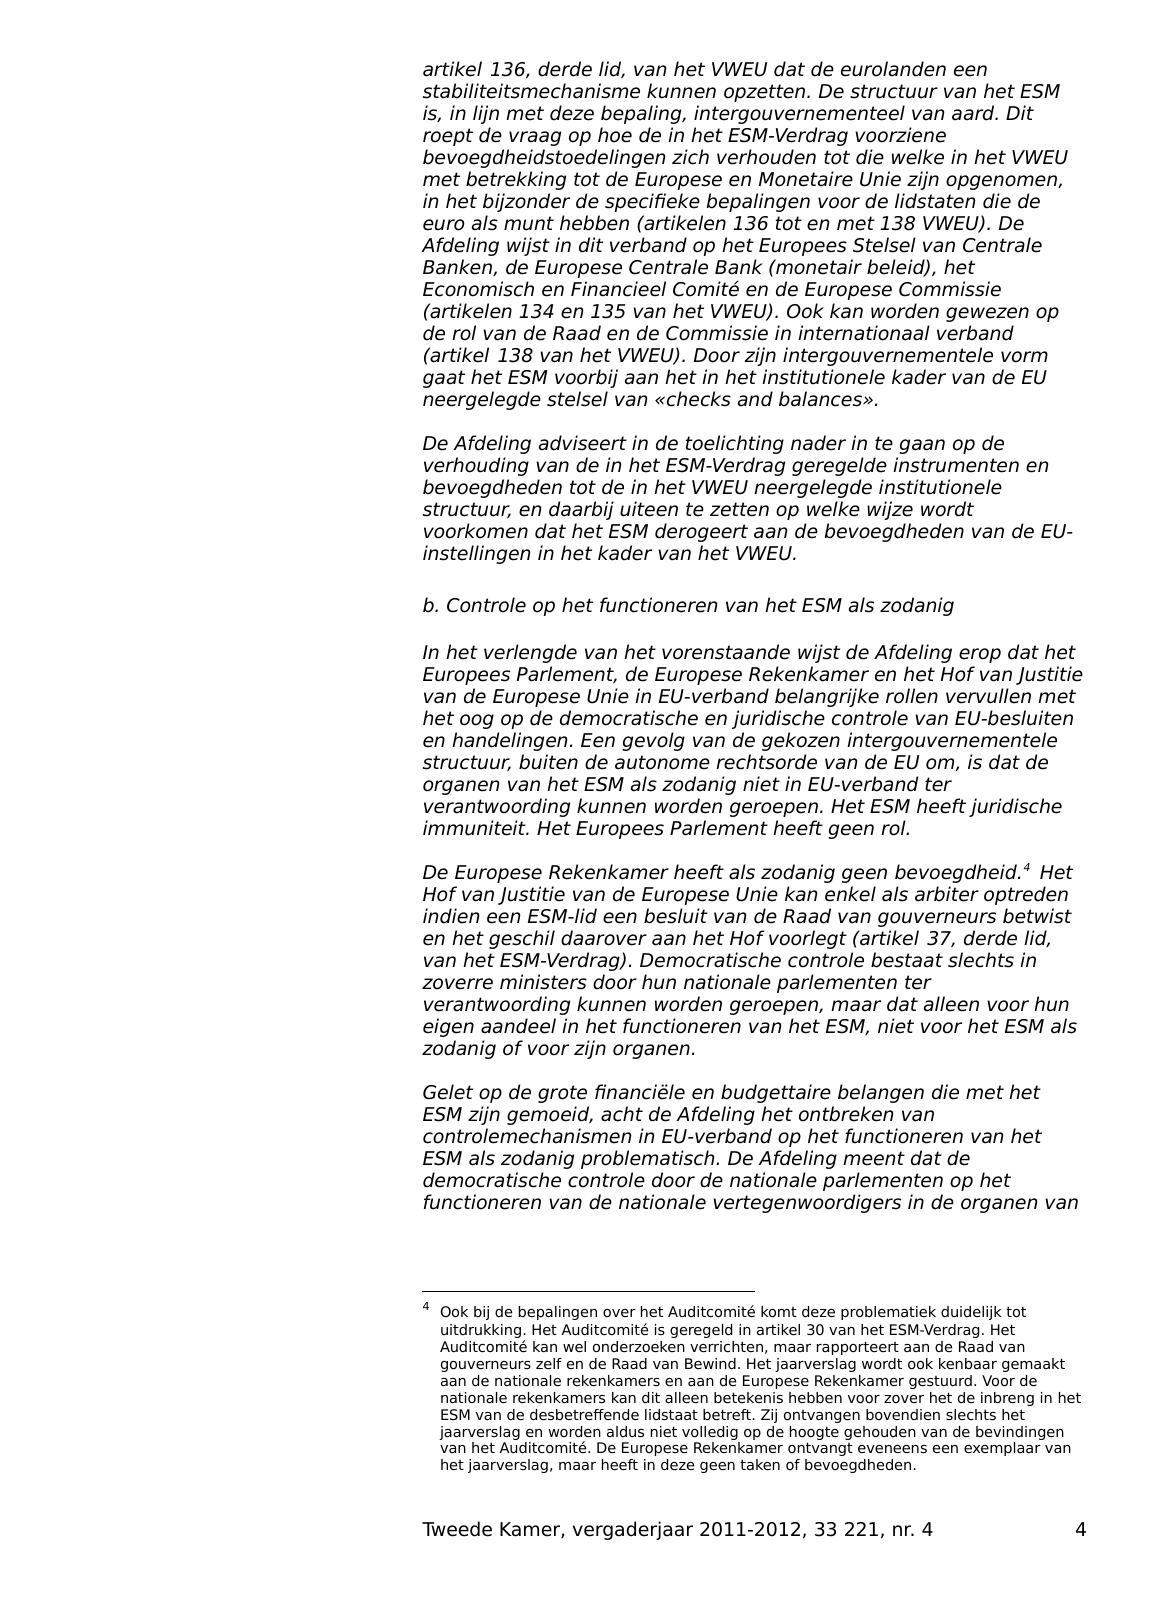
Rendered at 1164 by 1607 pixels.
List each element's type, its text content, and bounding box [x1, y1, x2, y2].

text Gelet op de grote financiële en budgettaire belangen die met het ESM zijn gemoeid, acht de Afdeling het ontbreken van controlemechanismen in EU-verband op het functioneren van het ESM als zodanig problematisch. De Afdeling meent dat de democratische controle door de nationale parlementen op het functioneren van de nationale vertegenwoordigers in de organen van [422, 1082, 1087, 1214]
text De Europese Rekenkamer heeft als zodanig geen bevoegdheid. Het Hof van Justitie van de Europese Unie kan enkel als arbiter optreden indien een ESM-lid een besluit van de Raad van gouverneurs betwist en het geschil daarover aan het Hof voorlegt (artikel 37, derde lid, van het ESM-Verdrag). Democratische controle bestaat slechts in zoverre ministers door hun nationale parlementen ter verantwoording kunnen worden geroepen, maar dat alleen voor hun eigen aandeel in het functioneren van het ESM, niet voor het ESM als zodanig of voor zijn organen. [422, 862, 1087, 1059]
subtitle b. Controle op het functioneren van het ESM als zodanig [422, 595, 1087, 617]
text Ook bij de bepalingen over het Auditcomité komt deze problematiek duidelijk tot uitdrukking. Het Auditcomité is geregeld in artikel 30 van het ESM-Verdrag. Het Auditcomité kan wel onderzoeken verrichten, maar rapporteert aan de Raad van gouverneurs zelf en de Raad van Bewind. Het jaarverslag wordt ook kenbaar gemaakt aan de nationale rekenkamers en aan de Europese Rekenkamer gestuurd. Voor de nationale rekenkamers kan dit alleen betekenis hebben voor zover het de inbreng in het ESM van de desbetreffende lidstaat betreft. Zij ontvangen bovendien slechts het jaarverslag en worden aldus niet volledig op de hoogte gehouden van de bevindingen van het Auditcomité. De Europese Rekenkamer ontvangt eveneens een exemplaar van het jaarverslag, maar heeft in deze geen taken of bevoegdheden. [422, 1300, 1087, 1474]
text De Afdeling adviseert in de toelichting nader in te gaan op de verhouding van de in het ESM-Verdrag geregelde instrumenten en bevoegdheden tot de in het VWEU neergelegde institutionele structuur, en daarbij uiteen te zetten op welke wijze wordt voorkomen dat het ESM derogeert aan de bevoegdheden van de EU-instellingen in het kader van het VWEU. [422, 433, 1087, 565]
text artikel 136, derde lid, van het VWEU dat de eurolanden een stabiliteitsmechanisme kunnen opzetten. De structuur van het ESM is, in lijn met deze bepaling, intergouvernementeel van aard. Dit roept de vraag op hoe de in het ESM-Verdrag voorziene bevoegdheidstoedelingen zich verhouden tot die welke in het VWEU met betrekking tot de Europese en Monetaire Unie zijn opgenomen, in het bijzonder de specifieke bepalingen voor de lidstaten die de euro als munt hebben (artikelen 136 tot en met 138 VWEU). De Afdeling wijst in dit verband op het Europees Stelsel van Centrale Banken, de Europese Centrale Bank (monetair beleid), het Economisch en Financieel Comité en de Europese Commissie (artikelen 134 en 135 van het VWEU). Ook kan worden gewezen op de rol van de Raad en de Commissie in internationaal verband (artikel 138 van het VWEU). Door zijn intergouvernementele vorm gaat het ESM voorbij aan het in het institutionele kader van de EU neergelegde stelsel van «checks and balances». [422, 59, 1087, 411]
text In het verlengde van het vorenstaande wijst de Afdeling erop dat het Europees Parlement, de Europese Rekenkamer en het Hof van Justitie van de Europese Unie in EU-verband belangrijke rollen vervullen met het oog op de democratische en juridische controle van EU-besluiten en handelingen. Een gevolg van de gekozen intergouvernementele structuur, buiten de autonome rechtsorde van de EU om, is dat de organen van het ESM als zodanig niet in EU-verband ter verantwoording kunnen worden geroepen. Het ESM heeft juridische immuniteit. Het Europees Parlement heeft geen rol. [422, 642, 1087, 839]
